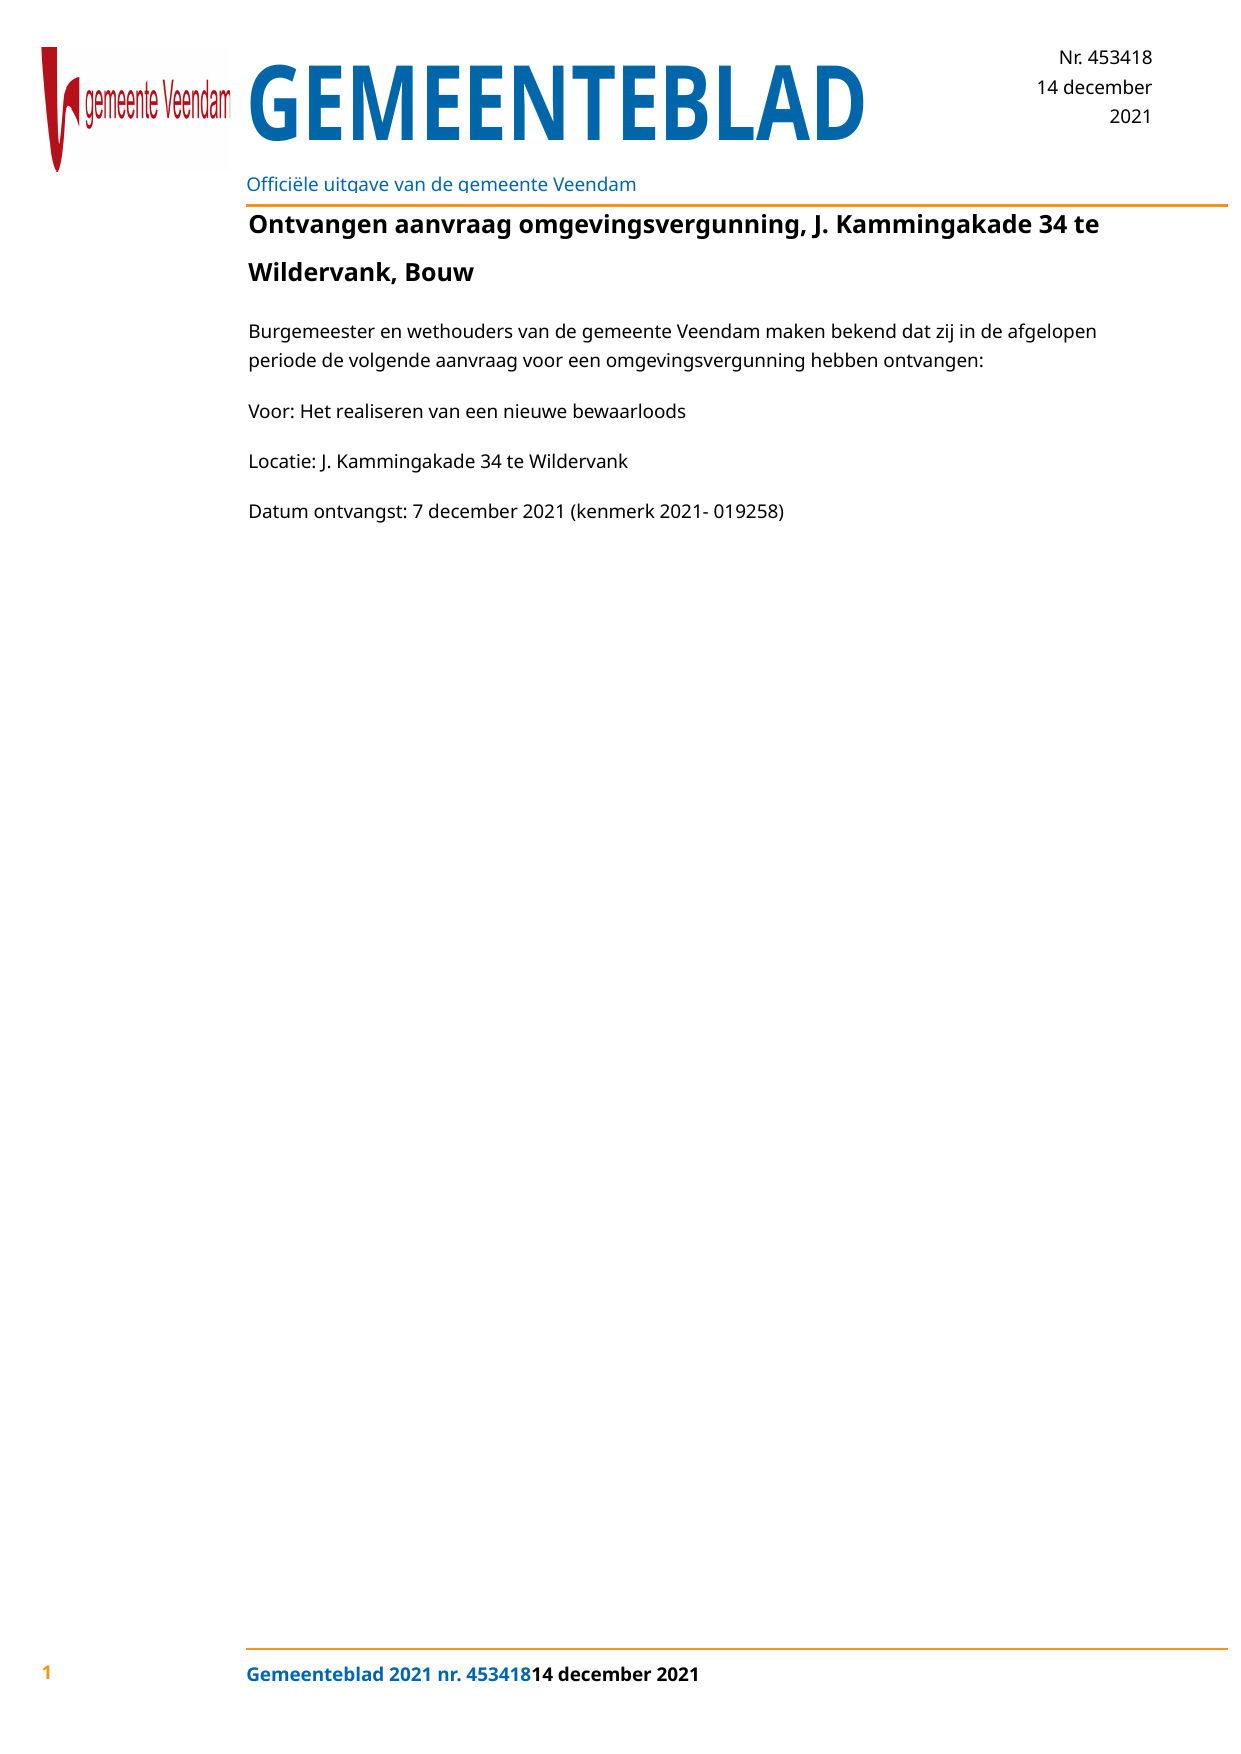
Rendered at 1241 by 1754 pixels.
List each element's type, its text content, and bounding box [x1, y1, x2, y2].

picture [41, 47, 231, 172]
text Locatie: J. Kammingakade 34 te Wildervank [248, 448, 1152, 474]
text Datum ontvangst: 7 december 2021 (kenmerk 2021- 019258) [248, 499, 1152, 524]
text Burgemeester en wethouders van de gemeente Veendam maken bekend dat zij in de afgelopen periode de volgende aanvraag voor een omgevingsvergunning hebben ontvangen: [248, 318, 1152, 373]
text Voor: Het realiseren van een nieuwe bewaarloods [248, 398, 1152, 424]
text Ontvangen aanvraag omgevingsvergunning, J. Kammingakade 34 te Wildervank, Bouw [248, 207, 1152, 288]
